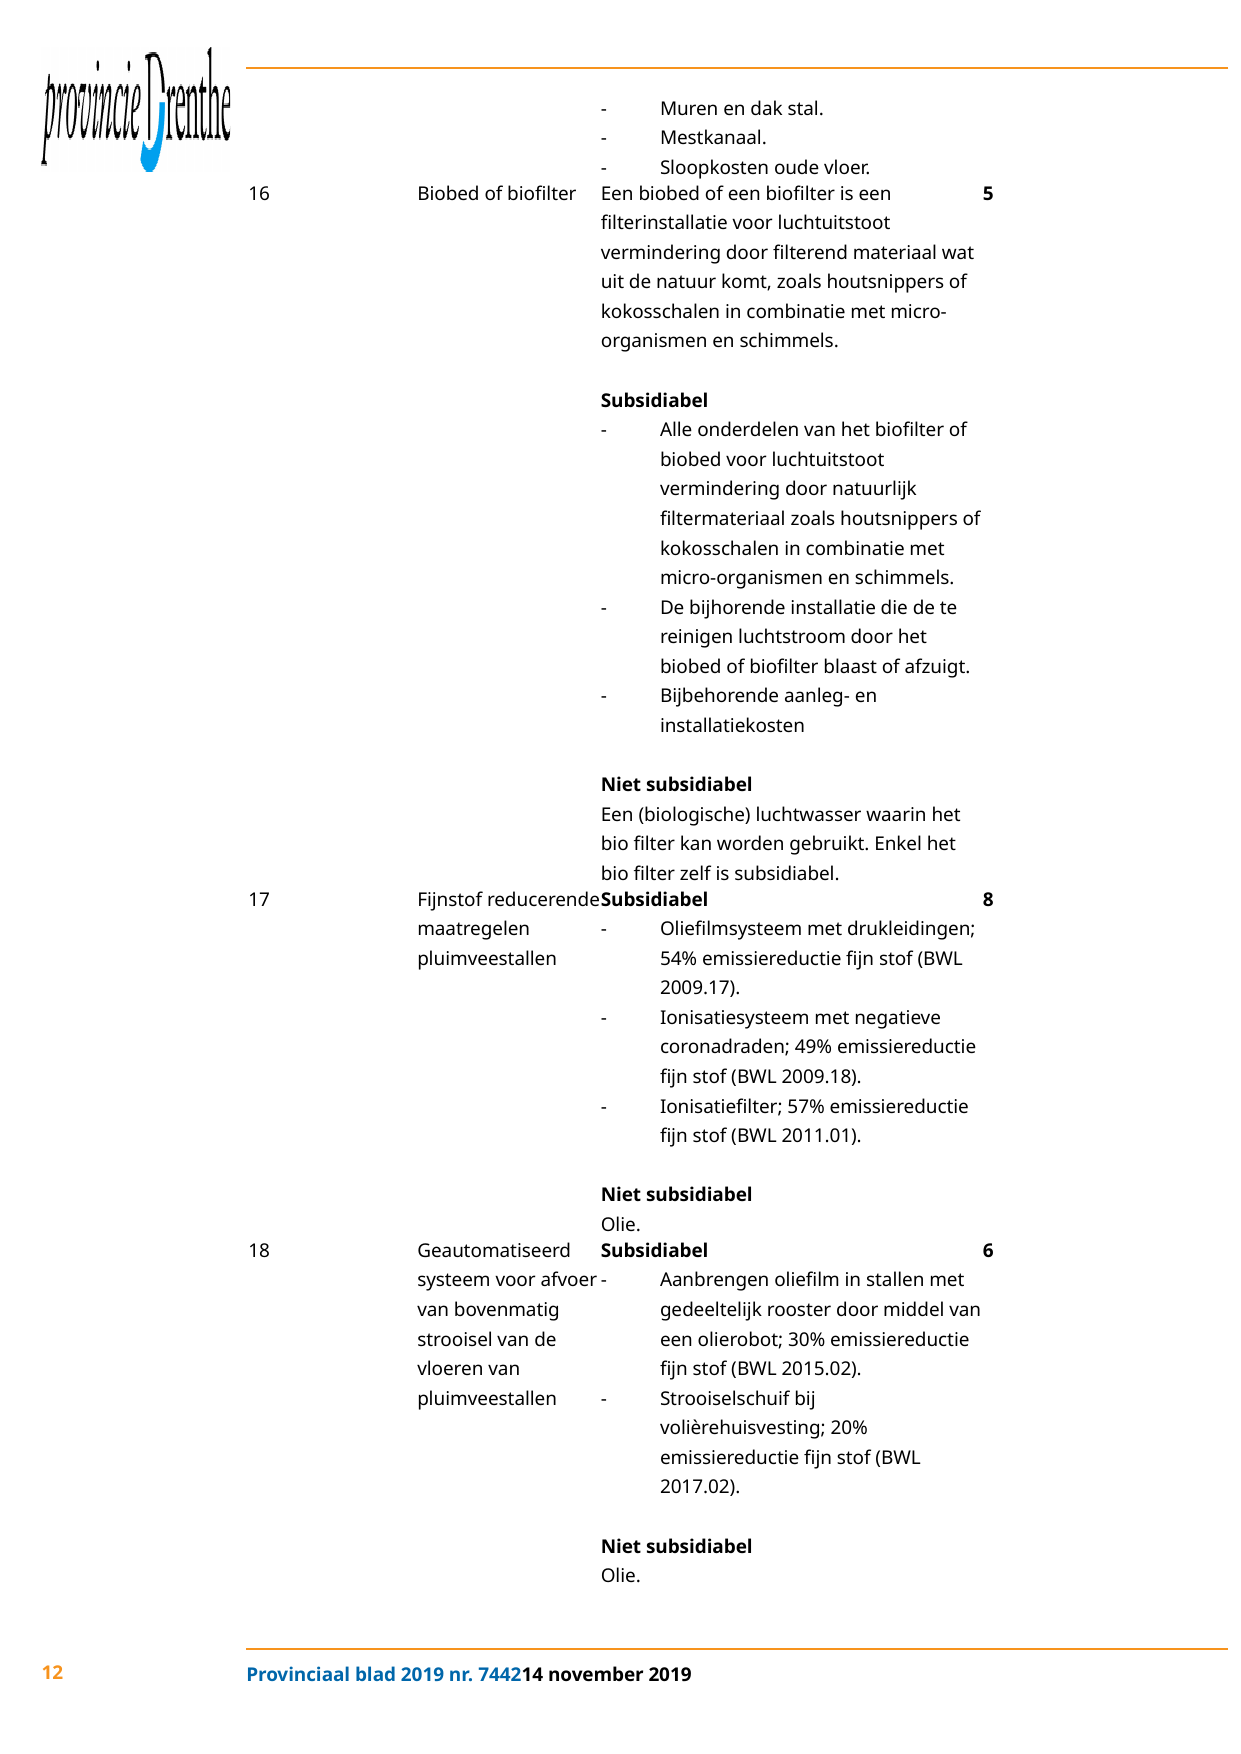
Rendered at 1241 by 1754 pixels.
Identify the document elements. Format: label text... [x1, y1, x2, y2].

table_cell Subsidiabel Aanbrengen oliefilm in stallen met gedeeltelijk rooster door middel van een olierobot; 30% emissiereductie fijn stof (BWL 2015.02). Strooiselschuif bij volièrehuisvesting; 20% emissiereductie fijn stof (BWL 2017.02). Niet subsidiabel Olie. [601, 1237, 983, 1588]
table_cell [983, 95, 1152, 180]
table_cell Muren en dak stal. Mestkanaal. Sloopkosten oude vloer. [601, 95, 983, 180]
table_cell 16 [248, 180, 417, 886]
table_cell [248, 95, 417, 180]
table_cell 8 [983, 886, 1152, 1237]
table_cell Biobed of biofilter [417, 180, 601, 886]
table_cell 17 [248, 886, 417, 1237]
table_cell 18 [248, 1237, 417, 1588]
table_cell Geautomatiseerd systeem voor afvoer van bovenmatig strooisel van de vloeren van pluimveestallen [417, 1237, 601, 1588]
table_cell 5 [983, 180, 1152, 886]
table_cell 6 [983, 1237, 1152, 1588]
table_cell Fijnstof reducerende maatregelen pluimveestallen [417, 886, 601, 1237]
picture [41, 47, 231, 172]
table_cell Subsidiabel Oliefilmsysteem met drukleidingen; 54% emissiereductie fijn stof (BWL 2009.17). Ionisatiesysteem met negatieve coronadraden; 49% emissiereductie fijn stof (BWL 2009.18). Ionisatiefilter; 57% emissiereductie fijn stof (BWL 2011.01). Niet subsidiabel Olie. [601, 886, 983, 1237]
table_cell [417, 95, 601, 180]
table_cell Een biobed of een biofilter is een filterinstallatie voor luchtuitstoot vermindering door filterend materiaal wat uit de natuur komt, zoals houtsnippers of kokosschalen in combinatie met micro-organismen en schimmels. Subsidiabel Alle onderdelen van het biofilter of biobed voor luchtuitstoot vermindering door natuurlijk filtermateriaal zoals houtsnippers of kokosschalen in combinatie met micro-organismen en schimmels. De bijhorende installatie die de te reinigen luchtstroom door het biobed of biofilter blaast of afzuigt. Bijbehorende aanleg- en installatiekosten Niet subsidiabel Een (biologische) luchtwasser waarin het bio filter kan worden gebruikt. Enkel het bio filter zelf is subsidiabel. [601, 180, 983, 886]
